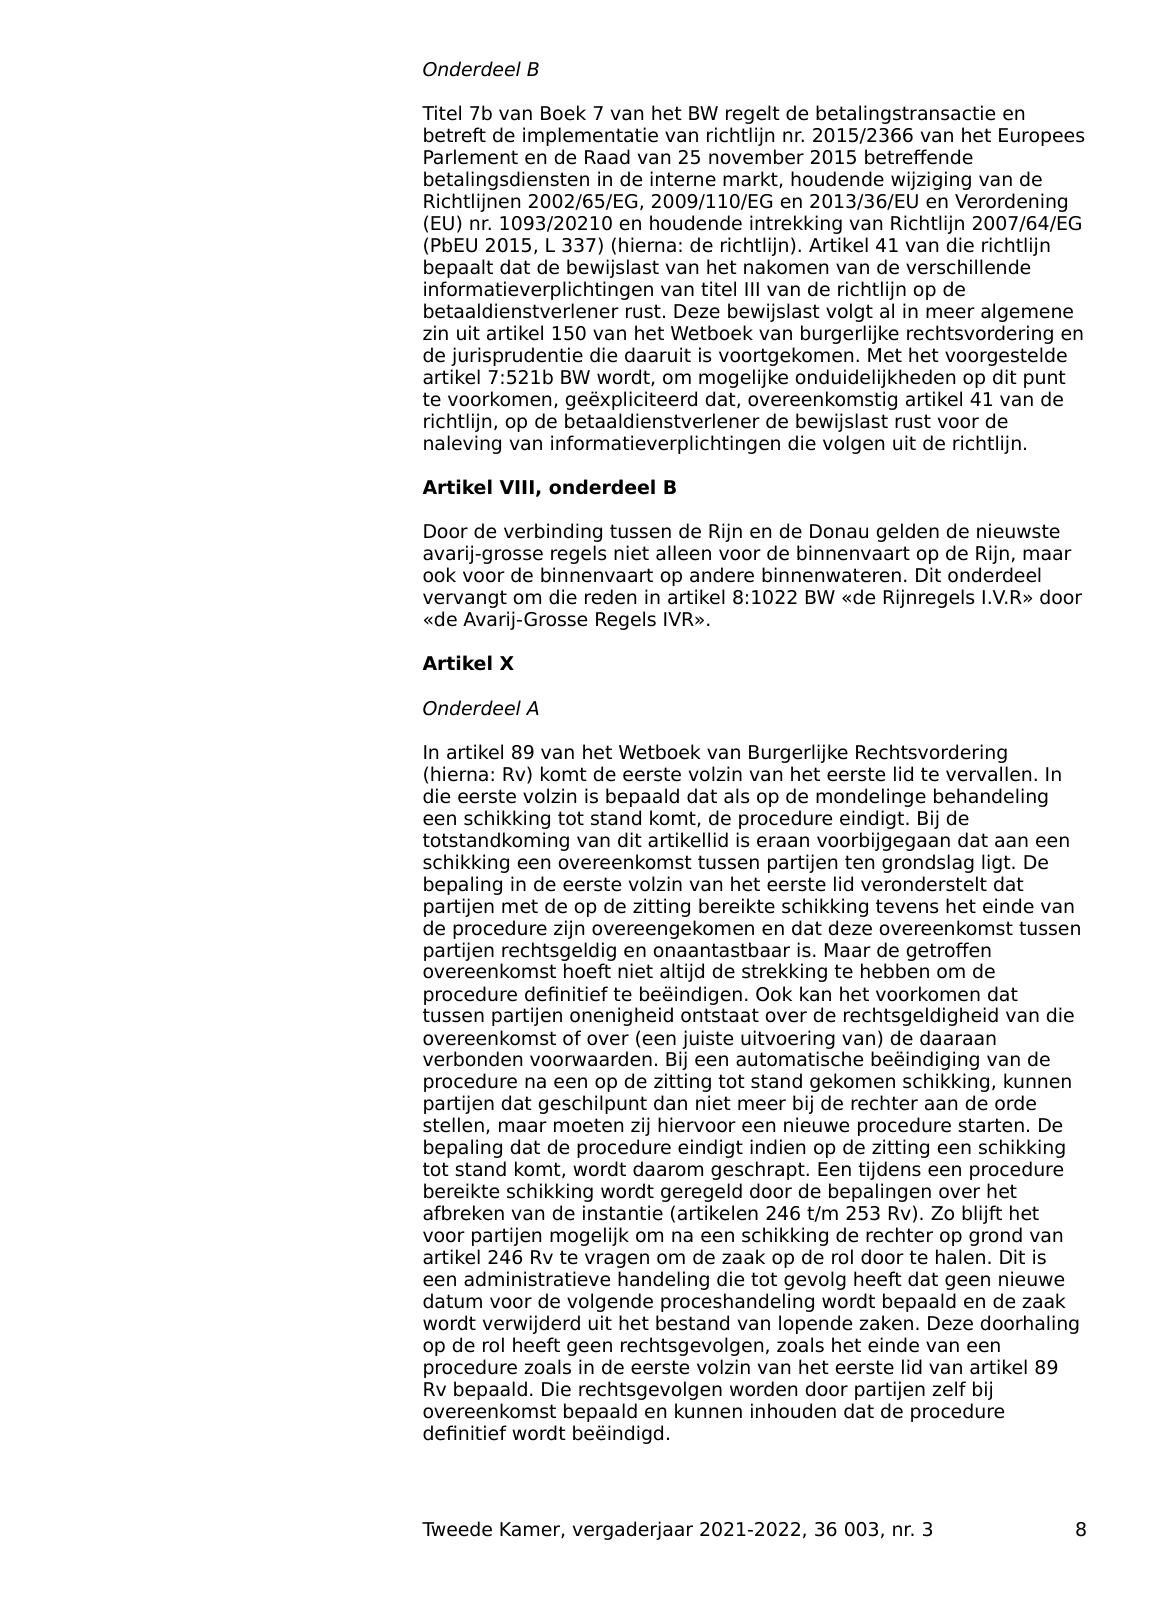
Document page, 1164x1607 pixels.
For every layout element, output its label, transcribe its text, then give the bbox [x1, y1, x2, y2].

subtitle Onderdeel B [422, 59, 1087, 81]
subtitle Onderdeel A [422, 697, 1087, 719]
text Titel 7b van Boek 7 van het BW regelt de betalingstransactie en betreft de implementatie van richtlijn nr. 2015/2366 van het Europees Parlement en de Raad van 25 november 2015 betreffende betalingsdiensten in de interne markt, houdende wijziging van de Richtlijnen 2002/65/EG, 2009/110/EG en 2013/36/EU en Verordening (EU) nr. 1093/20210 en houdende intrekking van Richtlijn 2007/64/EG (PbEU 2015, L 337) (hierna: de richtlijn). Artikel 41 van die richtlijn bepaalt dat de bewijslast van het nakomen van de verschillende informatieverplichtingen van titel III van de richtlijn op de betaaldienstverlener rust. Deze bewijslast volgt al in meer algemene zin uit artikel 150 van het Wetboek van burgerlijke rechtsvordering en de jurisprudentie die daaruit is voortgekomen. Met het voorgestelde artikel 7:521b BW wordt, om mogelijke onduidelijkheden op dit punt te voorkomen, geëxpliciteerd dat, overeenkomstig artikel 41 van de richtlijn, op de betaaldienstverlener de bewijslast rust voor de naleving van informatieverplichtingen die volgen uit de richtlijn. [422, 103, 1087, 455]
text In artikel 89 van het Wetboek van Burgerlijke Rechtsvordering (hierna: Rv) komt de eerste volzin van het eerste lid te vervallen. In die eerste volzin is bepaald dat als op de mondelinge behandeling een schikking tot stand komt, de procedure eindigt. Bij de totstandkoming van dit artikellid is eraan voorbijgegaan dat aan een schikking een overeenkomst tussen partijen ten grondslag ligt. De bepaling in de eerste volzin van het eerste lid veronderstelt dat partijen met de op de zitting bereikte schikking tevens het einde van de procedure zijn overeengekomen en dat deze overeenkomst tussen partijen rechtsgeldig en onaantastbaar is. Maar de getroffen overeenkomst hoeft niet altijd de strekking te hebben om de procedure definitief te beëindigen. Ook kan het voorkomen dat tussen partijen onenigheid ontstaat over de rechtsgeldigheid van die overeenkomst of over (een juiste uitvoering van) de daaraan verbonden voorwaarden. Bij een automatische beëindiging van de procedure na een op de zitting tot stand gekomen schikking, kunnen partijen dat geschilpunt dan niet meer bij de rechter aan de orde stellen, maar moeten zij hiervoor een nieuwe procedure starten. De bepaling dat de procedure eindigt indien op de zitting een schikking tot stand komt, wordt daarom geschrapt. Een tijdens een procedure bereikte schikking wordt geregeld door de bepalingen over het afbreken van de instantie (artikelen 246 t/m 253 Rv). Zo blijft het voor partijen mogelijk om na een schikking de rechter op grond van artikel 246 Rv te vragen om de zaak op de rol door te halen. Dit is een administratieve handeling die tot gevolg heeft dat geen nieuwe datum voor de volgende proceshandeling wordt bepaald en de zaak wordt verwijderd uit het bestand van lopende zaken. Deze doorhaling op de rol heeft geen rechtsgevolgen, zoals het einde van een procedure zoals in de eerste volzin van het eerste lid van artikel 89 Rv bepaald. Die rechtsgevolgen worden door partijen zelf bij overeenkomst bepaald en kunnen inhouden dat de procedure definitief wordt beëindigd. [422, 742, 1087, 1445]
subtitle Artikel X [422, 653, 1087, 675]
subtitle Artikel VIII, onderdeel B [422, 477, 1087, 499]
text Door de verbinding tussen de Rijn en de Donau gelden de nieuwste avarij-grosse regels niet alleen voor de binnenvaart op de Rijn, maar ook voor de binnenvaart op andere binnenwateren. Dit onderdeel vervangt om die reden in artikel 8:1022 BW «de Rijnregels I.V.R» door «de Avarij-Grosse Regels IVR». [422, 521, 1087, 631]
